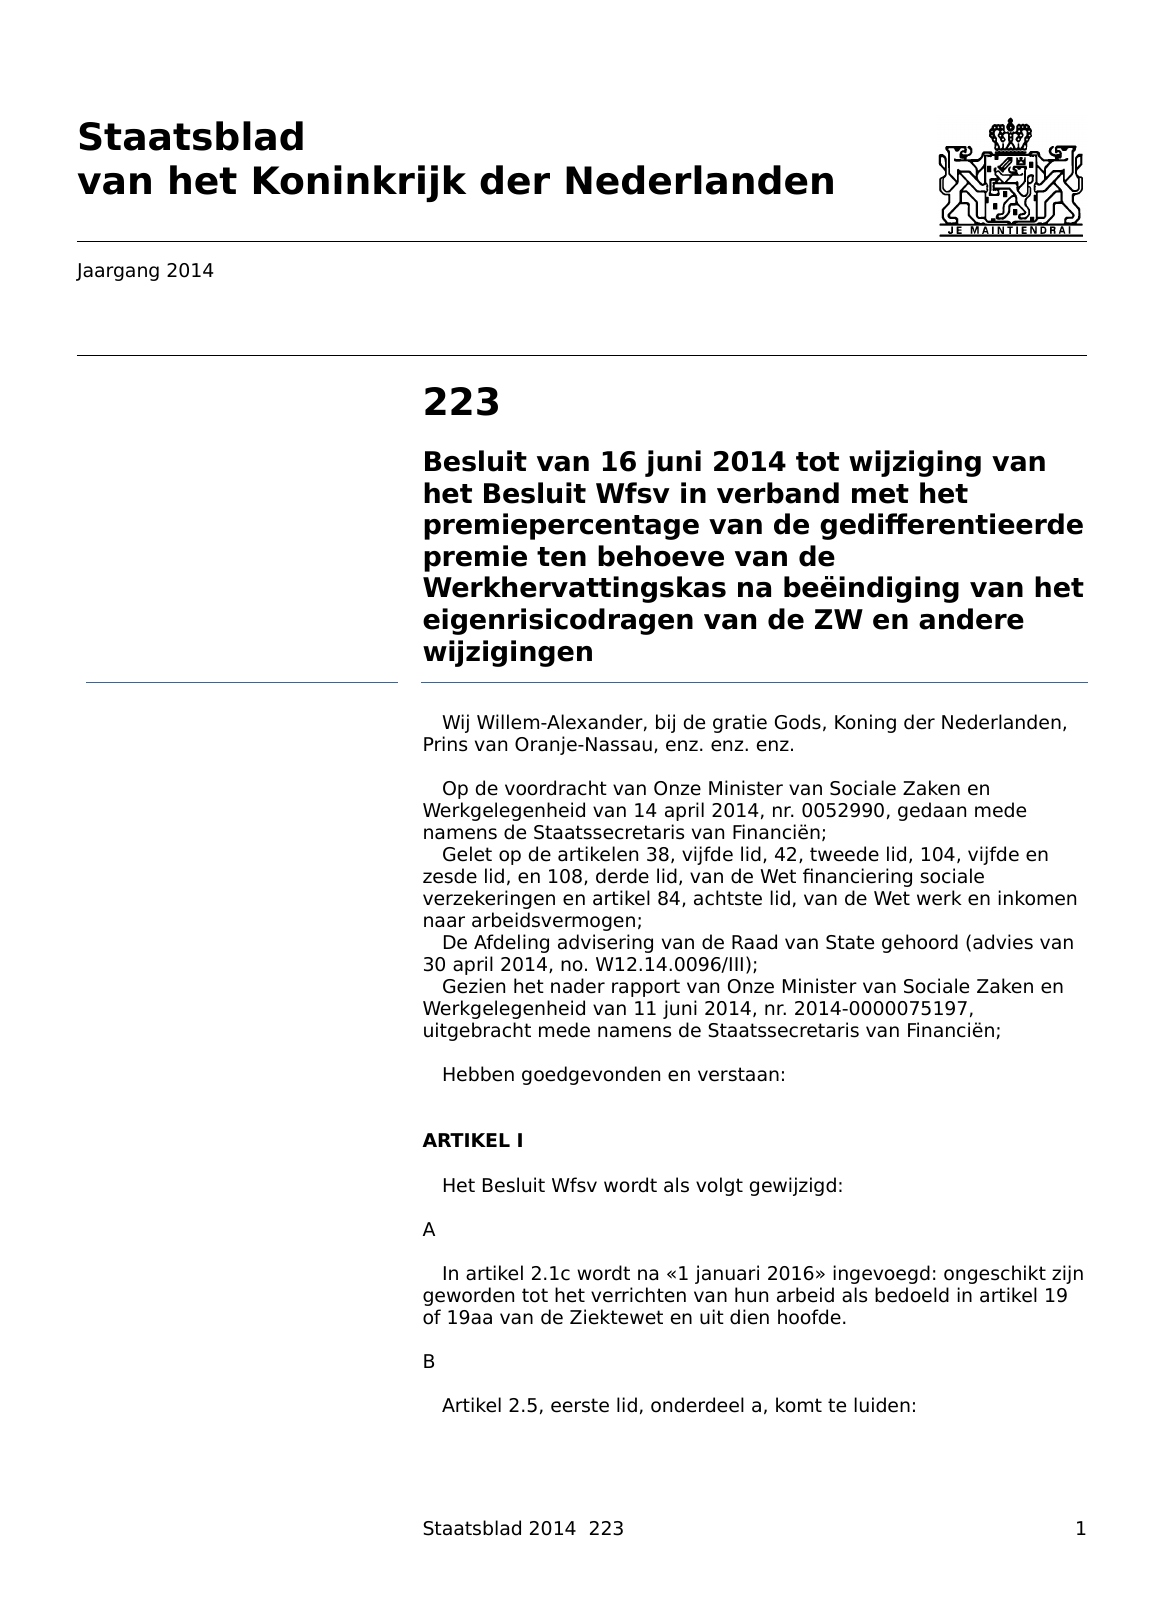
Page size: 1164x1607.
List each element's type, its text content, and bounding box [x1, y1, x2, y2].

text A [422, 1219, 1087, 1241]
subtitle 223 [422, 381, 1087, 424]
table_header [886, 100, 1087, 241]
text Hebben goedgevonden en verstaan: [422, 1064, 1087, 1086]
text Wij Willem-Alexander, bij de gratie Gods, Koning der Nederlanden, Prins van Oranje-Nassau, enz. enz. enz. [422, 712, 1087, 756]
text Gezien het nader rapport van Onze Minister van Sociale Zaken en Werkgelegenheid van 11 juni 2014, nr. 2014-0000075197, uitgebracht mede namens de Staatssecretaris van Financiën; [422, 976, 1087, 1042]
table_cell Jaargang 2014 [77, 242, 1087, 355]
text In artikel 2.1c wordt na «1 januari 2016» ingevoegd: ongeschikt zijn geworden tot het verrichten van hun arbeid als bedoeld in artikel 19 of 19aa van de Ziektewet en uit dien hoofde. [422, 1263, 1087, 1329]
text Artikel 2.5, eerste lid, onderdeel a, komt te luiden: [422, 1395, 1087, 1417]
table_header Staatsblad van het Koninkrijk der Nederlanden [77, 100, 886, 241]
text Gelet op de artikelen 38, vijfde lid, 42, tweede lid, 104, vijfde en zesde lid, en 108, derde lid, van de Wet financiering sociale verzekeringen en artikel 84, achtste lid, van de Wet werk en inkomen naar arbeidsvermogen; [422, 844, 1087, 932]
text B [422, 1351, 1087, 1373]
text De Afdeling advisering van de Raad van State gehoord (advies van 30 april 2014, no. W12.14.0096/III); [422, 932, 1087, 976]
picture [936, 115, 1087, 240]
text Op de voordracht van Onze Minister van Sociale Zaken en Werkgelegenheid van 14 april 2014, nr. 0052990, gedaan mede namens de Staatssecretaris van Financiën; [422, 778, 1087, 844]
text Het Besluit Wfsv wordt als volgt gewijzigd: [422, 1174, 1087, 1196]
text Besluit van 16 juni 2014 tot wijziging van het Besluit Wfsv in verband met het premiepercentage van de gedifferentieerde premie ten behoeve van de Werkhervattingskas na beëindiging van het eigenrisicodragen van de ZW en andere wijzigingen [422, 447, 1087, 667]
subtitle ARTIKEL I [422, 1130, 1087, 1152]
